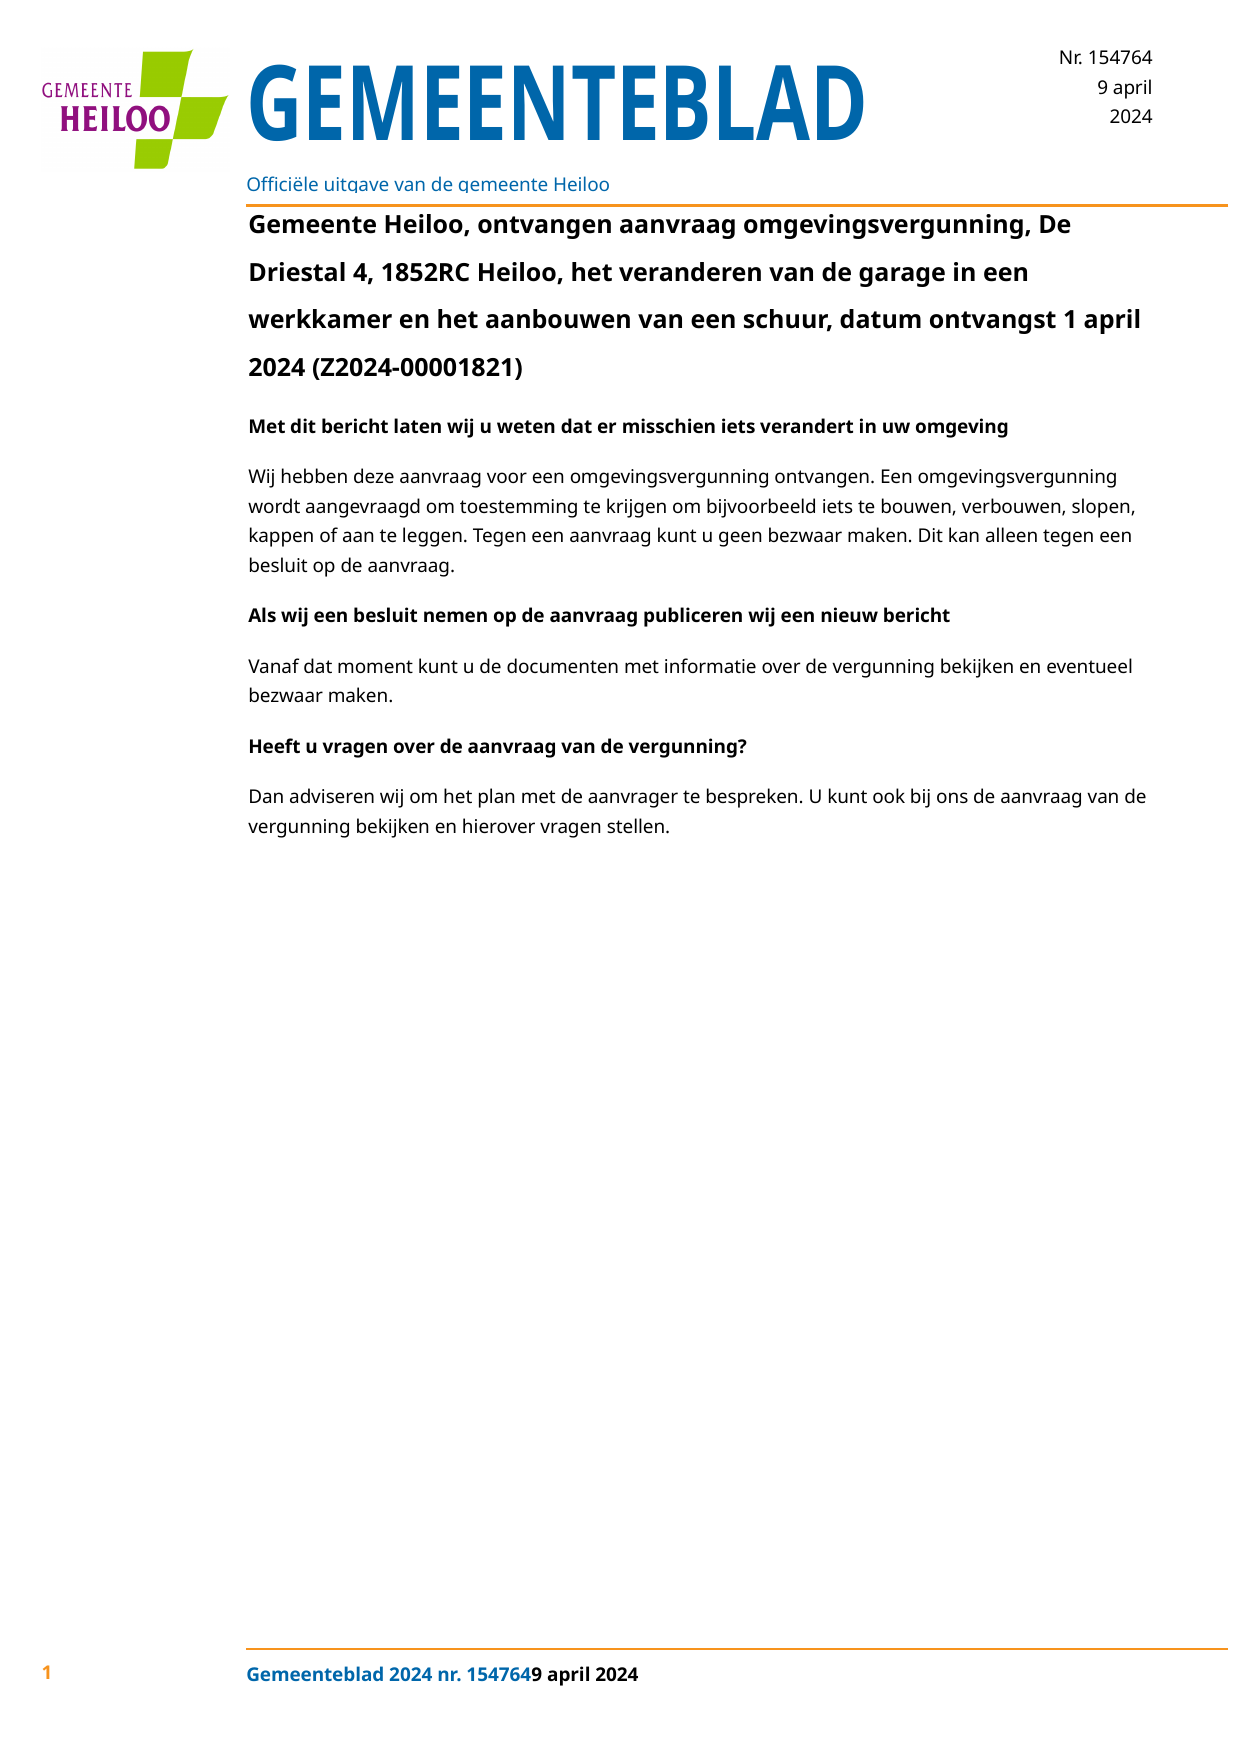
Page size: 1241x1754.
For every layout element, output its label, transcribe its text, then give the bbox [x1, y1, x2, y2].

picture [41, 47, 231, 172]
text Heeft u vragen over de aanvraag van de vergunning? [248, 733, 1152, 759]
text Gemeente Heiloo, ontvangen aanvraag omgevingsvergunning, De Driestal 4, 1852RC Heiloo, het veranderen van de garage in een werkkamer en het aanbouwen van een schuur, datum ontvangst 1 april 2024 (Z2024-00001821) [248, 207, 1152, 384]
text Vanaf dat moment kunt u de documenten met informatie over de vergunning bekijken en eventueel bezwaar maken. [248, 653, 1152, 708]
text Met dit bericht laten wij u weten dat er misschien iets verandert in uw omgeving [248, 413, 1152, 439]
text Dan adviseren wij om het plan met de aanvrager te bespreken. U kunt ook bij ons de aanvraag van de vergunning bekijken en hierover vragen stellen. [248, 783, 1152, 839]
text Wij hebben deze aanvraag voor een omgevingsvergunning ontvangen. Een omgevingsvergunning wordt aangevraagd om toestemming te krijgen om bijvoorbeeld iets te bouwen, verbouwen, slopen, kappen of aan te leggen. Tegen een aanvraag kunt u geen bezwaar maken. Dit kan alleen tegen een besluit op de aanvraag. [248, 463, 1152, 578]
text Als wij een besluit nemen op de aanvraag publiceren wij een nieuw bericht [248, 603, 1152, 628]
